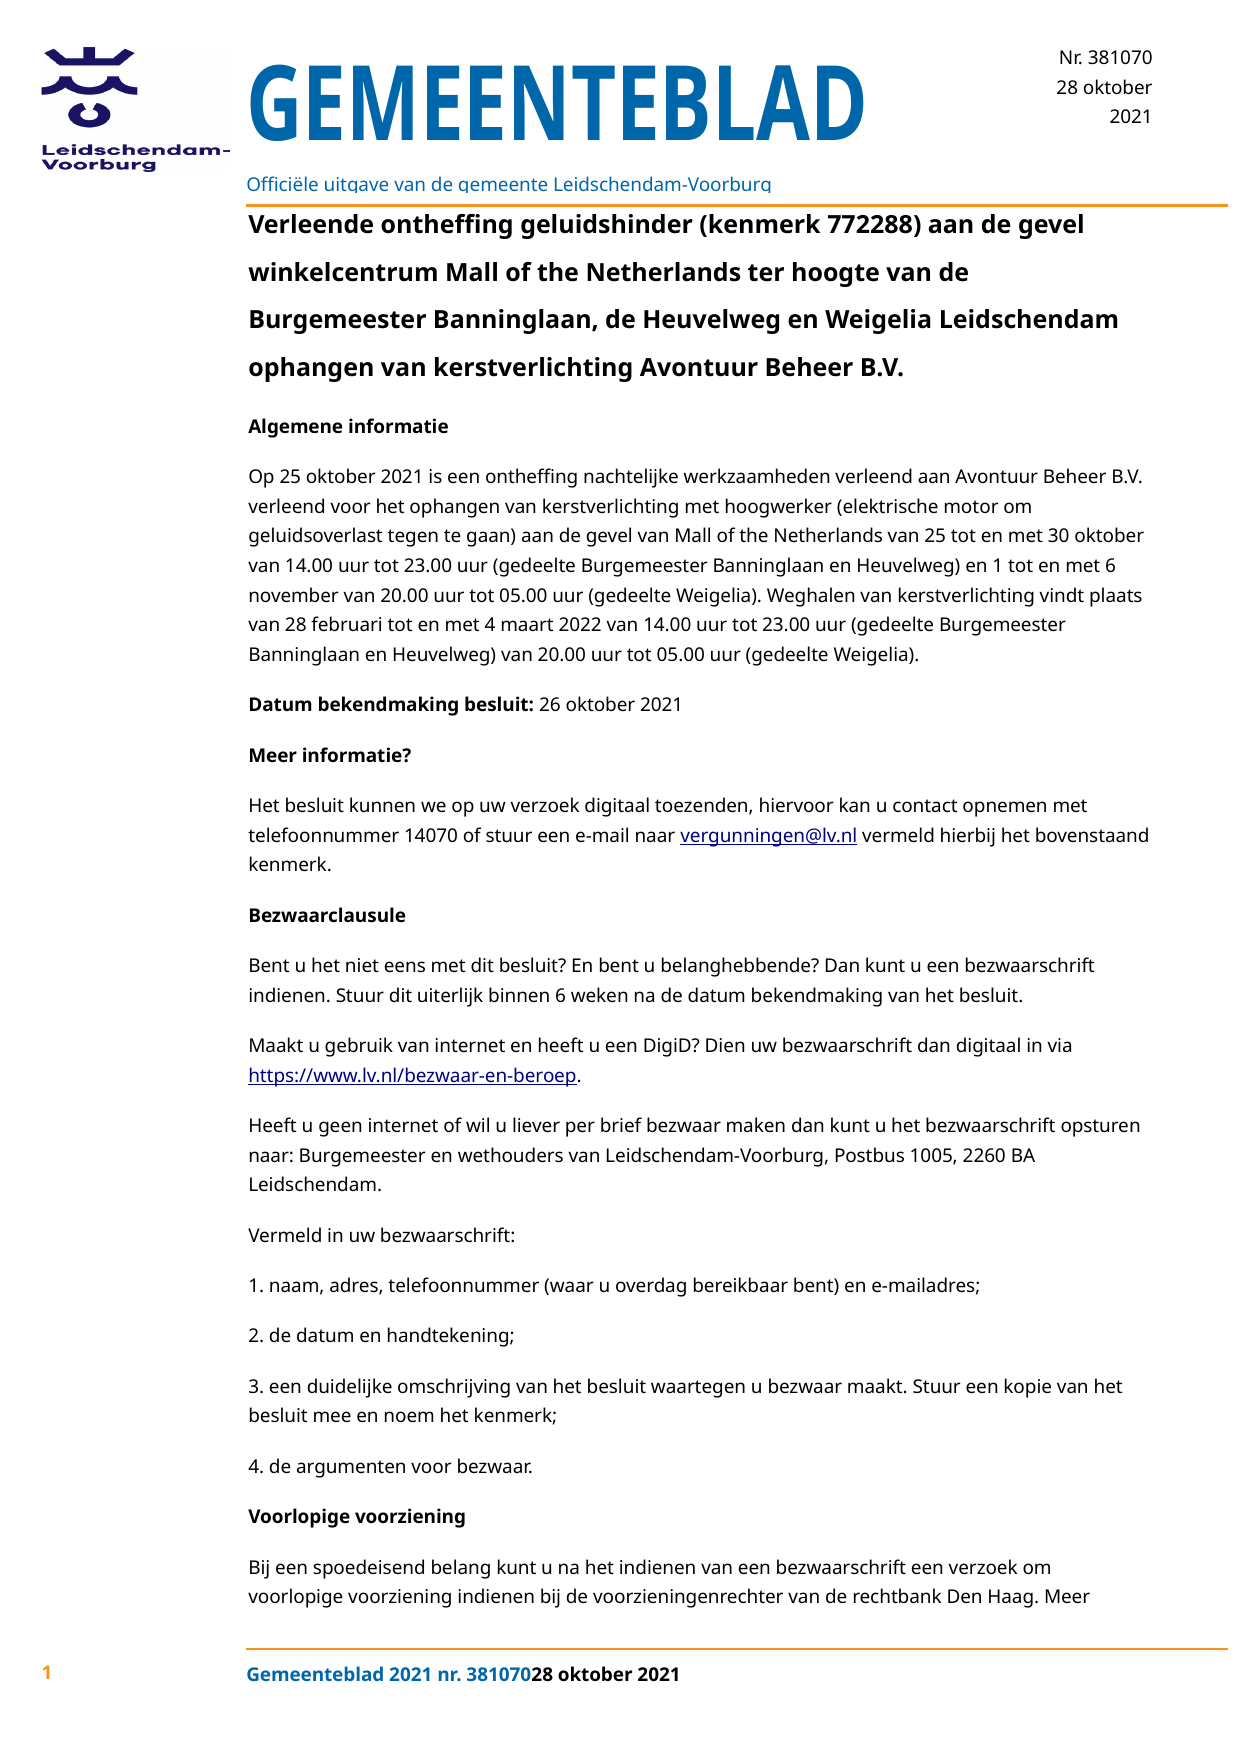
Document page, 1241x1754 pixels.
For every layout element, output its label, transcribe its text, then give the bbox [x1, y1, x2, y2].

text Vermeld in uw bezwaarschrift: [248, 1222, 1152, 1248]
text Bent u het niet eens met dit besluit? En bent u belanghebbende? Dan kunt u een bezwaarschrift indienen. Stuur dit uiterlijk binnen 6 weken na de datum bekendmaking van het besluit. [248, 952, 1152, 1008]
text 1. naam, adres, telefoonnummer (waar u overdag bereikbaar bent) en e-mailadres; [248, 1272, 1152, 1298]
text Bezwaarclausule [248, 902, 1152, 928]
text Verleende ontheffing geluidshinder (kenmerk 772288) aan de gevel winkelcentrum Mall of the Netherlands ter hoogte van de Burgemeester Banninglaan, de Heuvelweg en Weigelia Leidschendam ophangen van kerstverlichting Avontuur Beheer B.V. [248, 207, 1152, 384]
text 2. de datum en handtekening; [248, 1323, 1152, 1348]
text Heeft u geen internet of wil u liever per brief bezwaar maken dan kunt u het bezwaarschrift opsturen naar: Burgemeester en wethouders van Leidschendam-Voorburg, Postbus 1005, 2260 BA Leidschendam. [248, 1112, 1152, 1197]
text Datum bekendmaking besluit: 26 oktober 2021 [248, 691, 1152, 717]
text 4. de argumenten voor bezwaar. [248, 1453, 1152, 1479]
text 3. een duidelijke omschrijving van het besluit waartegen u bezwaar maakt. Stuur een kopie van het besluit mee en noem het kenmerk; [248, 1373, 1152, 1428]
picture [41, 47, 231, 172]
text Het besluit kunnen we op uw verzoek digitaal toezenden, hiervoor kan u contact opnemen met telefoonnummer 14070 of stuur een e-mail naar vergunningen@lv.nl vermeld hierbij het bovenstaand kenmerk. [248, 792, 1152, 877]
text Maakt u gebruik van internet en heeft u een DigiD? Dien uw bezwaarschrift dan digitaal in via https://www.lv.nl/bezwaar-en-beroep. [248, 1032, 1152, 1088]
text Voorlopige voorziening [248, 1503, 1152, 1529]
text Bij een spoedeisend belang kunt u na het indienen van een bezwaarschrift een verzoek om voorlopige voorziening indienen bij de voorzieningenrechter van de rechtbank Den Haag. Meer [248, 1554, 1152, 1609]
text Algemene informatie [248, 413, 1152, 439]
text Meer informatie? [248, 742, 1152, 768]
text Op 25 oktober 2021 is een ontheffing nachtelijke werkzaamheden verleend aan Avontuur Beheer B.V. verleend voor het ophangen van kerstverlichting met hoogwerker (elektrische motor om geluidsoverlast tegen te gaan) aan de gevel van Mall of the Netherlands van 25 tot en met 30 oktober van 14.00 uur tot 23.00 uur (gedeelte Burgemeester Banninglaan en Heuvelweg) en 1 tot en met 6 november van 20.00 uur tot 05.00 uur (gedeelte Weigelia). Weghalen van kerstverlichting vindt plaats van 28 februari tot en met 4 maart 2022 van 14.00 uur tot 23.00 uur (gedeelte Burgemeester Banninglaan en Heuvelweg) van 20.00 uur tot 05.00 uur (gedeelte Weigelia). [248, 463, 1152, 667]
